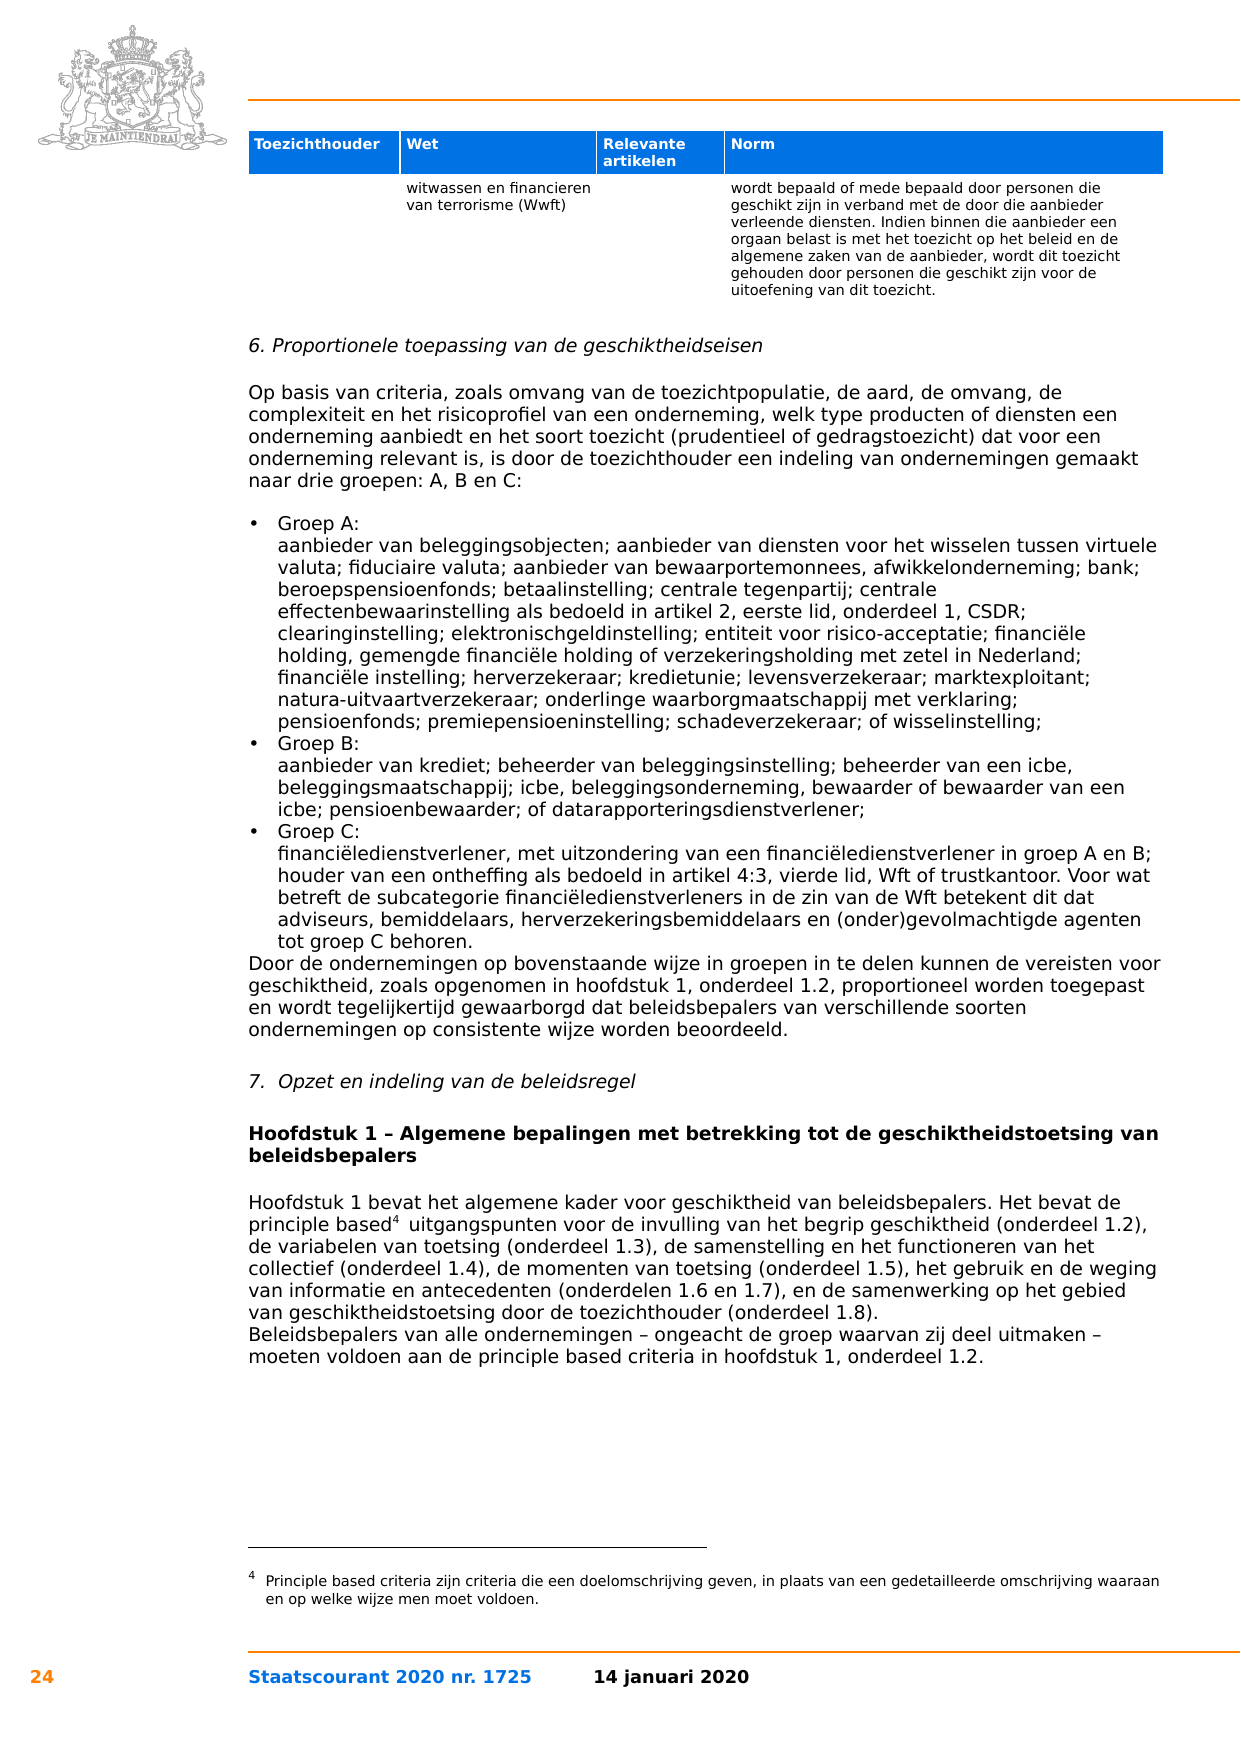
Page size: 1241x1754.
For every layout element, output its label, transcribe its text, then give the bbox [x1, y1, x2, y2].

text Door de ondernemingen op bovenstaande wijze in groepen in te delen kunnen de vereisten voor geschiktheid, zoals opgenomen in hoofdstuk 1, onderdeel 1.2, proportioneel worden toegepast en wordt tegelijkertijd gewaarborgd dat beleidsbepalers van verschillende soorten ondernemingen op consistente wijze worden beoordeeld. [248, 953, 1163, 1041]
text Hoofdstuk 1 bevat het algemene kader voor geschiktheid van beleidsbepalers. Het bevat de principle based uitgangspunten voor de invulling van het begrip geschiktheid (onderdeel 1.2), de variabelen van toetsing (onderdeel 1.3), de samenstelling en het functioneren van het collectief (onderdeel 1.4), de momenten van toetsing (onderdeel 1.5), het gebruik en de weging van informatie en antecedenten (onderdelen 1.6 en 1.7), en de samenwerking op het gebied van geschiktheidstoetsing door de toezichthouder (onderdeel 1.8). [248, 1192, 1163, 1324]
table_header Wet [401, 131, 596, 174]
table_header Norm [725, 131, 1163, 174]
text Beleidsbepalers van alle ondernemingen – ongeacht de groep waarvan zij deel uitmaken – moeten voldoen aan de principle based criteria in hoofdstuk 1, onderdeel 1.2. [248, 1324, 1163, 1368]
picture [38, 25, 227, 150]
text • Groep C: [248, 821, 1163, 843]
text aanbieder van krediet; beheerder van beleggingsinstelling; beheerder van een icbe, beleggingsmaatschappij; icbe, beleggingsonderneming, bewaarder of bewaarder van een icbe; pensioenbewaarder; of datarapporteringsdienstverlener; [277, 755, 1163, 821]
subtitle 6. Proportionele toepassing van de geschiktheidseisen [248, 334, 1163, 357]
text financiëledienstverlener, met uitzondering van een financiëledienstverlener in groep A en B; houder van een ontheffing als bedoeld in artikel 4:3, vierde lid, Wft of trustkantoor. Voor wat betreft de subcategorie financiëledienstverleners in de zin van de Wft betekent dit dat adviseurs, bemiddelaars, herverzekeringsbemiddelaars en (onder)gevolmachtigde agenten tot groep C behoren. [277, 843, 1163, 953]
text Principle based criteria zijn criteria die een doelomschrijving geven, in plaats van een gedetailleerde omschrijving waaraan en op welke wijze men moet voldoen. [248, 1569, 1163, 1608]
table_cell [597, 175, 724, 303]
table_cell witwassen en financieren van terrorisme (Wwft) [401, 175, 596, 303]
text Op basis van criteria, zoals omvang van de toezichtpopulatie, de aard, de omvang, de complexiteit en het risicoprofiel van een onderneming, welk type producten of diensten een onderneming aanbiedt en het soort toezicht (prudentieel of gedragstoezicht) dat voor een onderneming relevant is, is door de toezichthouder een indeling van ondernemingen gemaakt naar drie groepen: A, B en C: [248, 382, 1163, 491]
table_cell [249, 175, 399, 303]
subtitle Hoofdstuk 1 – Algemene bepalingen met betrekking tot de geschiktheidstoetsing van beleidsbepalers [248, 1123, 1163, 1167]
text aanbieder van beleggingsobjecten; aanbieder van diensten voor het wisselen tussen virtuele valuta; fiduciaire valuta; aanbieder van bewaarportemonnees, afwikkelonderneming; bank; beroepspensioenfonds; betaalinstelling; centrale tegenpartij; centrale effectenbewaarinstelling als bedoeld in artikel 2, eerste lid, onderdeel 1, CSDR; clearinginstelling; elektronischgeldinstelling; entiteit voor risico-acceptatie; financiële holding, gemengde financiële holding of verzekeringsholding met zetel in Nederland; financiële instelling; herverzekeraar; kredietunie; levensverzekeraar; marktexploitant; natura-uitvaartverzekeraar; onderlinge waarborgmaatschappij met verklaring; pensioenfonds; premiepensioeninstelling; schadeverzekeraar; of wisselinstelling; [277, 535, 1163, 733]
table_header Toezichthouder [249, 131, 399, 174]
subtitle 7. Opzet en indeling van de beleidsregel [248, 1071, 1163, 1093]
text • Groep A: [248, 513, 1163, 535]
table_cell wordt bepaald of mede bepaald door personen die geschikt zijn in verband met de door die aanbieder verleende diensten. Indien binnen die aanbieder een orgaan belast is met het toezicht op het beleid en de algemene zaken van de aanbieder, wordt dit toezicht gehouden door personen die geschikt zijn voor de uitoefening van dit toezicht. [725, 175, 1163, 303]
text • Groep B: [248, 733, 1163, 755]
table_header Relevante artikelen [597, 131, 724, 174]
